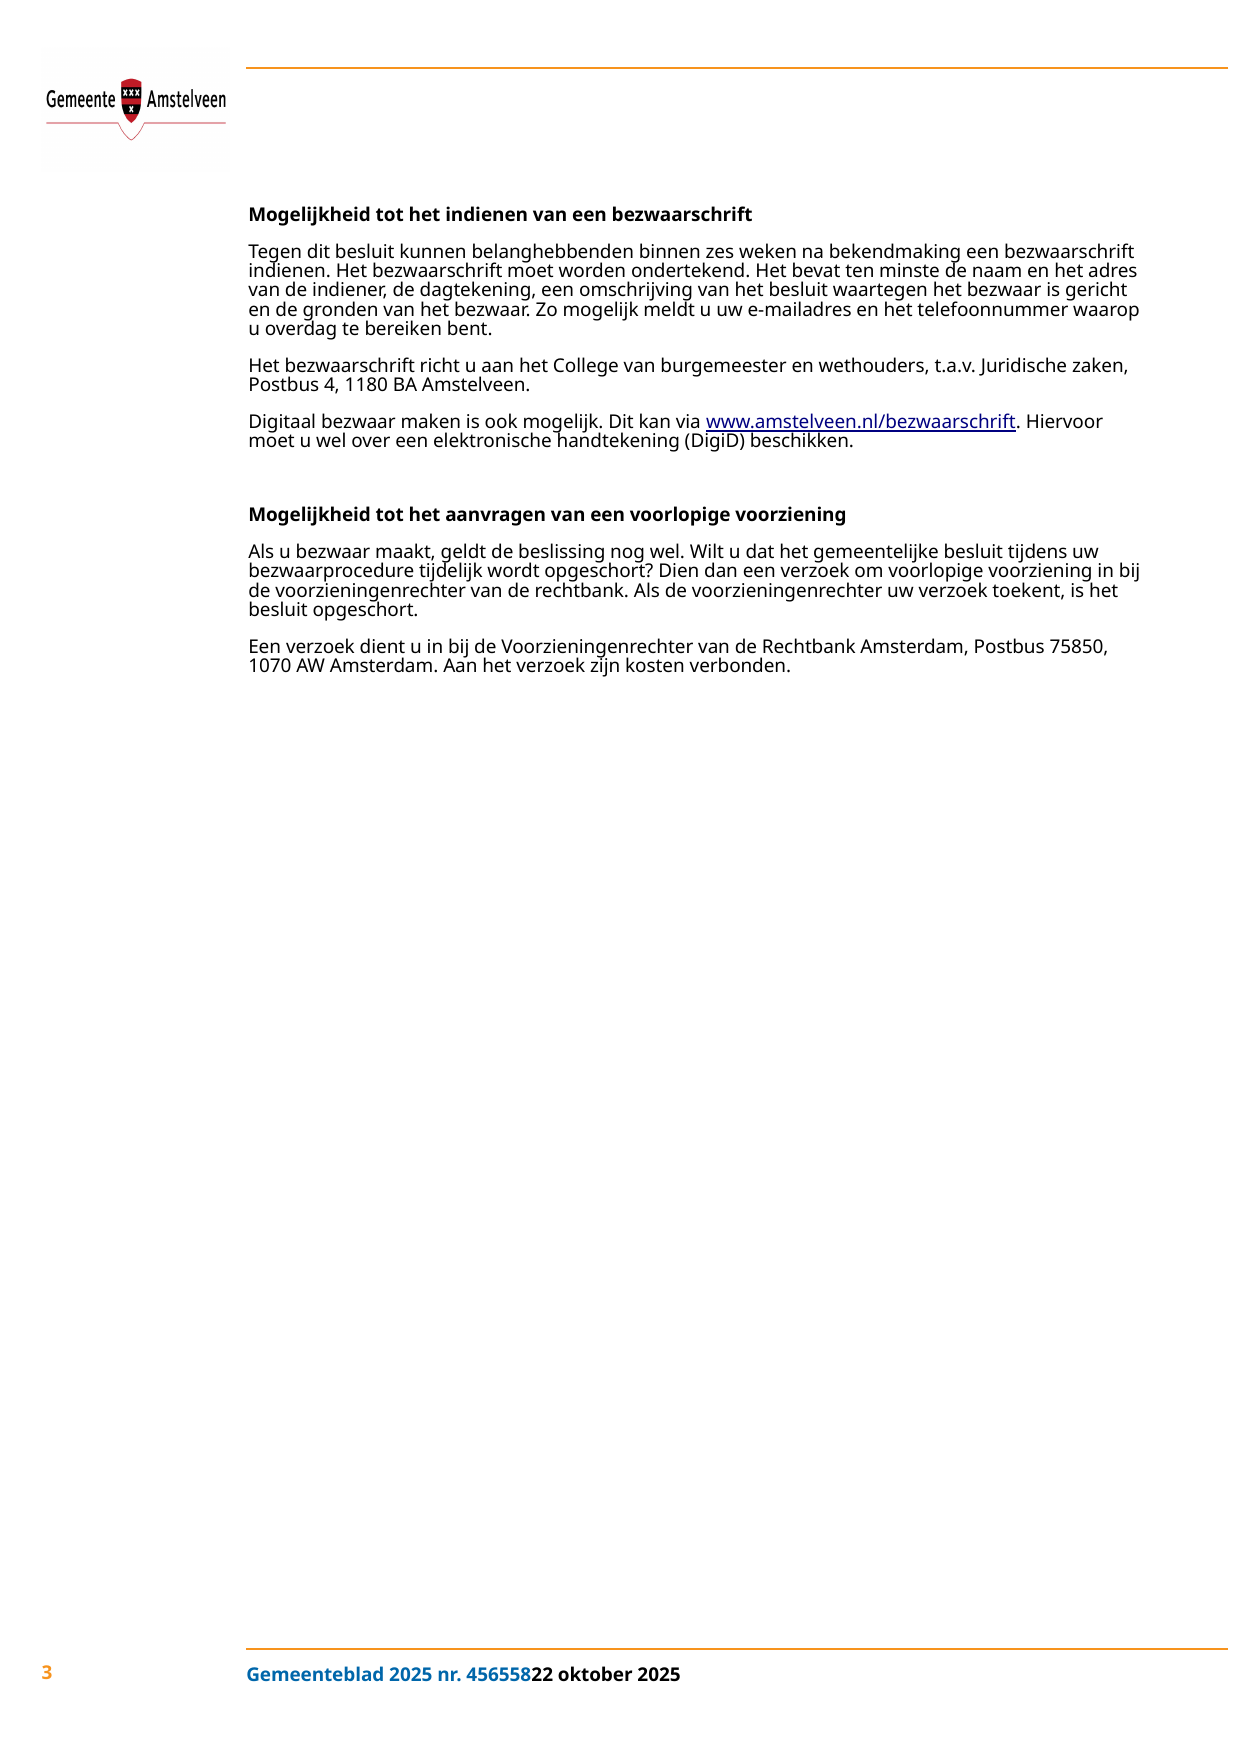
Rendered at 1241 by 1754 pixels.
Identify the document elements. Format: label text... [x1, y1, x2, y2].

text Een verzoek dient u in bij de Voorzieningenrechter van de Rechtbank Amsterdam, Postbus 75850, 1070 AW Amsterdam. Aan het verzoek zijn kosten verbonden. [248, 638, 1152, 677]
text Het bezwaarschrift richt u aan het College van burgemeester en wethouders, t.a.v. Juridische zaken, Postbus 4, 1180 BA Amstelveen. [248, 357, 1152, 395]
text Digitaal bezwaar maken is ook mogelijk. Dit kan via www.amstelveen.nl/bezwaarschrift. Hiervoor moet u wel over een elektronische handtekening (DigiD) beschikken. [248, 413, 1152, 452]
picture [41, 47, 231, 172]
text Mogelijkheid tot het aanvragen van een voorlopige voorziening [248, 506, 1152, 526]
text Als u bezwaar maakt, geldt de beslissing nog wel. Wilt u dat het gemeentelijke besluit tijdens uw bezwaarprocedure tijdelijk wordt opgeschort? Dien dan een verzoek om voorlopige voorziening in bij de voorzieningenrechter van de rechtbank. Als de voorzieningenrechter uw verzoek toekent, is het besluit opgeschort. [248, 543, 1152, 620]
text Tegen dit besluit kunnen belanghebbenden binnen zes weken na bekendmaking een bezwaarschrift indienen. Het bezwaarschrift moet worden ondertekend. Het bevat ten minste de naam en het adres van de indiener, de dagtekening, een omschrijving van het besluit waartegen het bezwaar is gericht en de gronden van het bezwaar. Zo mogelijk meldt u uw e-mailadres en het telefoonnummer waarop u overdag te bereiken bent. [248, 243, 1152, 339]
text Mogelijkheid tot het indienen van een bezwaarschrift [248, 206, 1152, 225]
